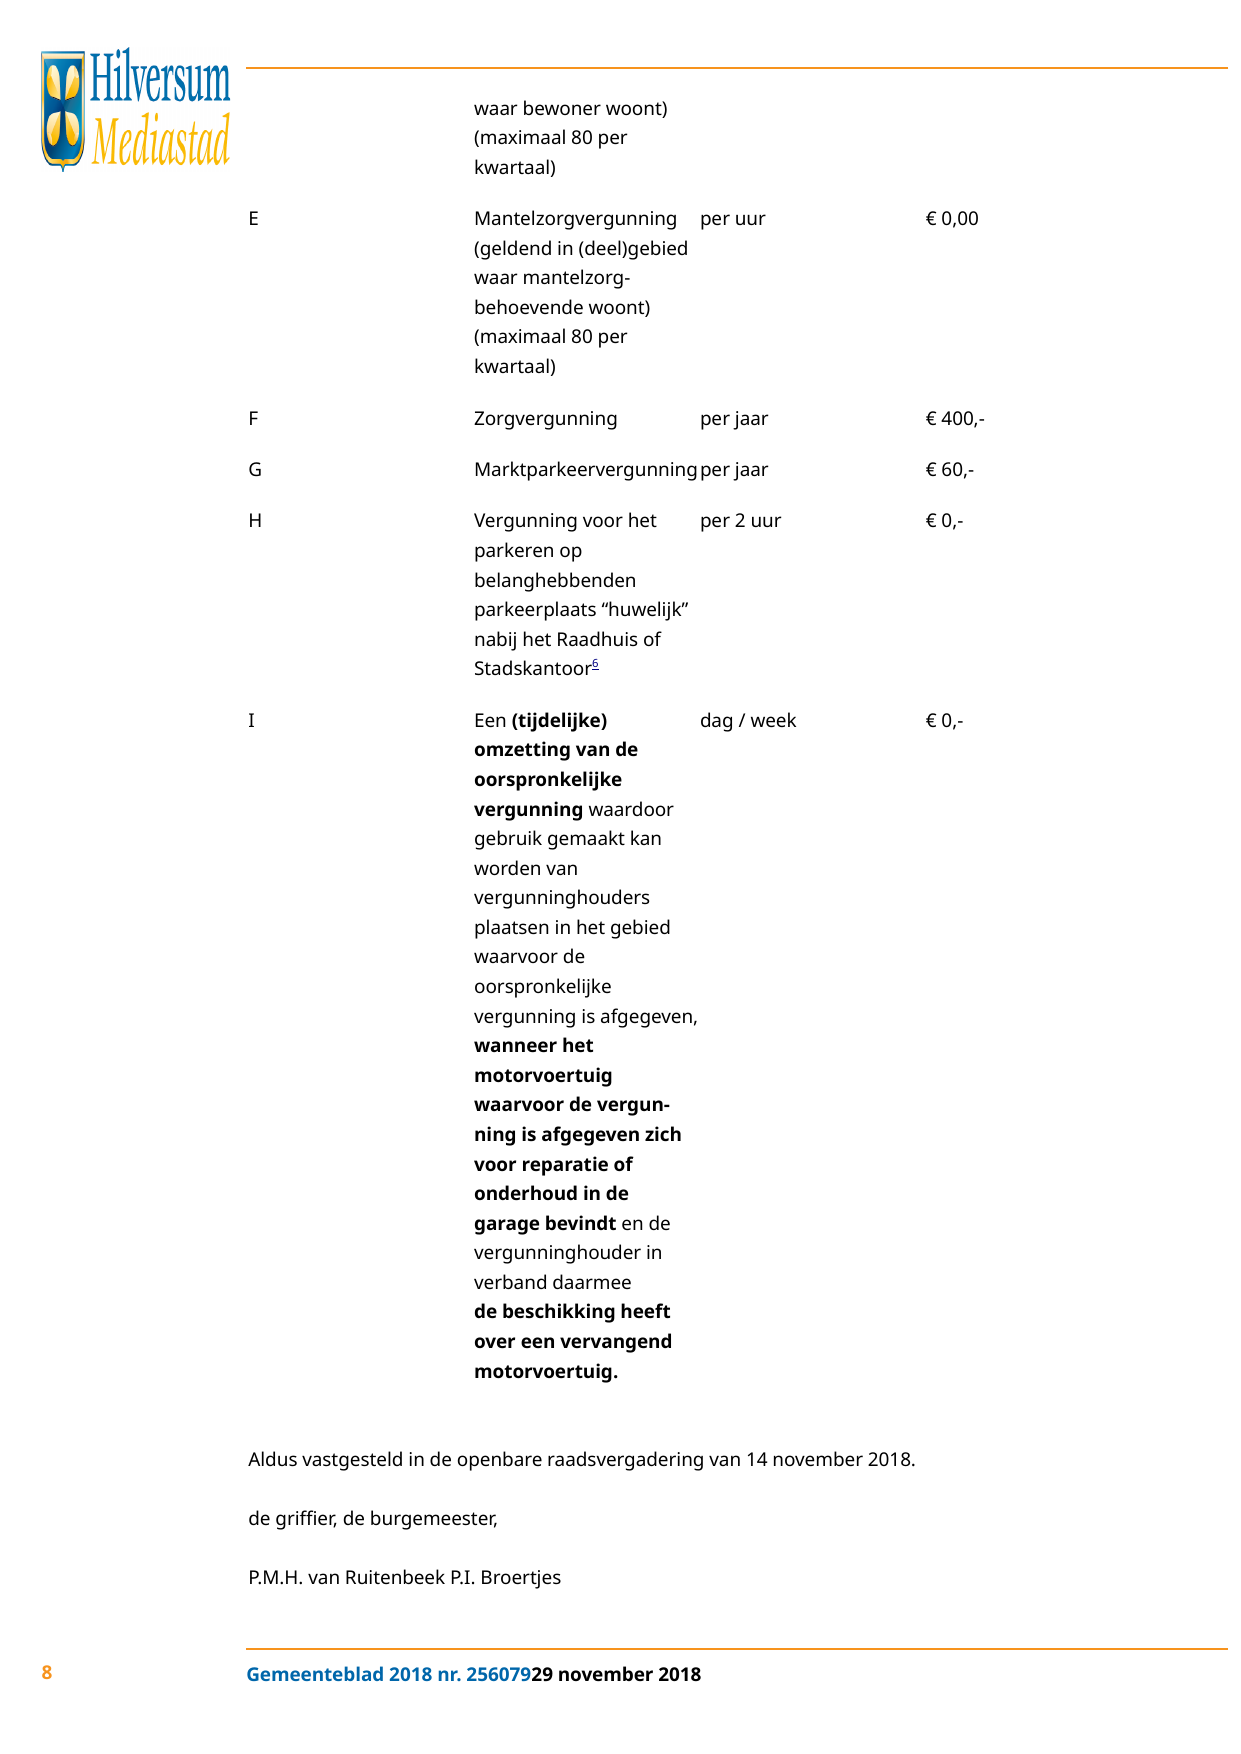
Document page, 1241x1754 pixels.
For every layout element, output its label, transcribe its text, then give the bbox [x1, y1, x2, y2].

table_cell [926, 681, 1152, 707]
table_cell [248, 180, 474, 205]
table_cell [248, 482, 474, 508]
table_cell [248, 431, 474, 456]
table_cell [248, 681, 474, 707]
table_cell [700, 681, 926, 707]
table_cell per 2 uur [700, 508, 926, 681]
text Aldus vastgesteld in de openbare raadsvergadering van 14 november 2018. [248, 1446, 1152, 1472]
table_cell [700, 431, 926, 456]
table_cell E [248, 205, 474, 379]
table_cell H [248, 508, 474, 681]
table_cell € 0,00 [926, 205, 1152, 379]
table_cell Mantelzorgvergunning (geldend in (deel)gebied waar mantelzorg-behoevende woont) (maximaal 80 per kwartaal) [474, 205, 700, 379]
table_cell dag / week [700, 707, 926, 1384]
table_cell [700, 180, 926, 205]
table_cell € 60,- [926, 456, 1152, 482]
table_cell per jaar [700, 456, 926, 482]
table_cell [700, 95, 926, 180]
table_cell € 0,- [926, 707, 1152, 1384]
table_cell [474, 180, 700, 205]
table_cell per uur [700, 205, 926, 379]
table_cell [926, 431, 1152, 456]
table_cell [926, 180, 1152, 205]
table_cell [474, 482, 700, 508]
table_cell [926, 482, 1152, 508]
table_cell [474, 681, 700, 707]
table_cell [248, 95, 474, 180]
table_cell [700, 482, 926, 508]
table_cell [474, 431, 700, 456]
table_cell waar bewoner woont) (maximaal 80 per kwartaal) [474, 95, 700, 180]
text P.M.H. van Ruitenbeek P.I. Broertjes [248, 1564, 1152, 1590]
table_cell I [248, 707, 474, 1384]
table_cell [700, 379, 926, 405]
table_cell per jaar [700, 405, 926, 431]
table_cell Vergunning voor het parkeren op belanghebbenden parkeerplaats “huwelijk” nabij het Raadhuis of Stadskantoor6 [474, 508, 700, 681]
table_cell Marktparkeervergunning [474, 456, 700, 482]
table_cell Zorgvergunning [474, 405, 700, 431]
table_cell Een (tijdelijke) omzetting van de oorspronkelijke vergunning waardoor gebruik gemaakt kan worden van vergunninghouders plaatsen in het gebied waarvoor de oorspronkelijke vergunning is afgegeven, wanneer het motorvoertuig waarvoor de vergun- ning is afgegeven zich voor reparatie of onderhoud in de garage bevindt en de vergunninghouder in verband daarmee de beschikking heeft over een vervangend motorvoertuig. [474, 707, 700, 1384]
table_cell [248, 379, 474, 405]
table_cell F [248, 405, 474, 431]
table_cell [474, 379, 700, 405]
table_cell G [248, 456, 474, 482]
table_cell [926, 95, 1152, 180]
table_cell € 400,- [926, 405, 1152, 431]
table_cell [926, 379, 1152, 405]
text de griffier, de burgemeester, [248, 1505, 1152, 1531]
table_cell € 0,- [926, 508, 1152, 681]
picture [41, 47, 231, 172]
